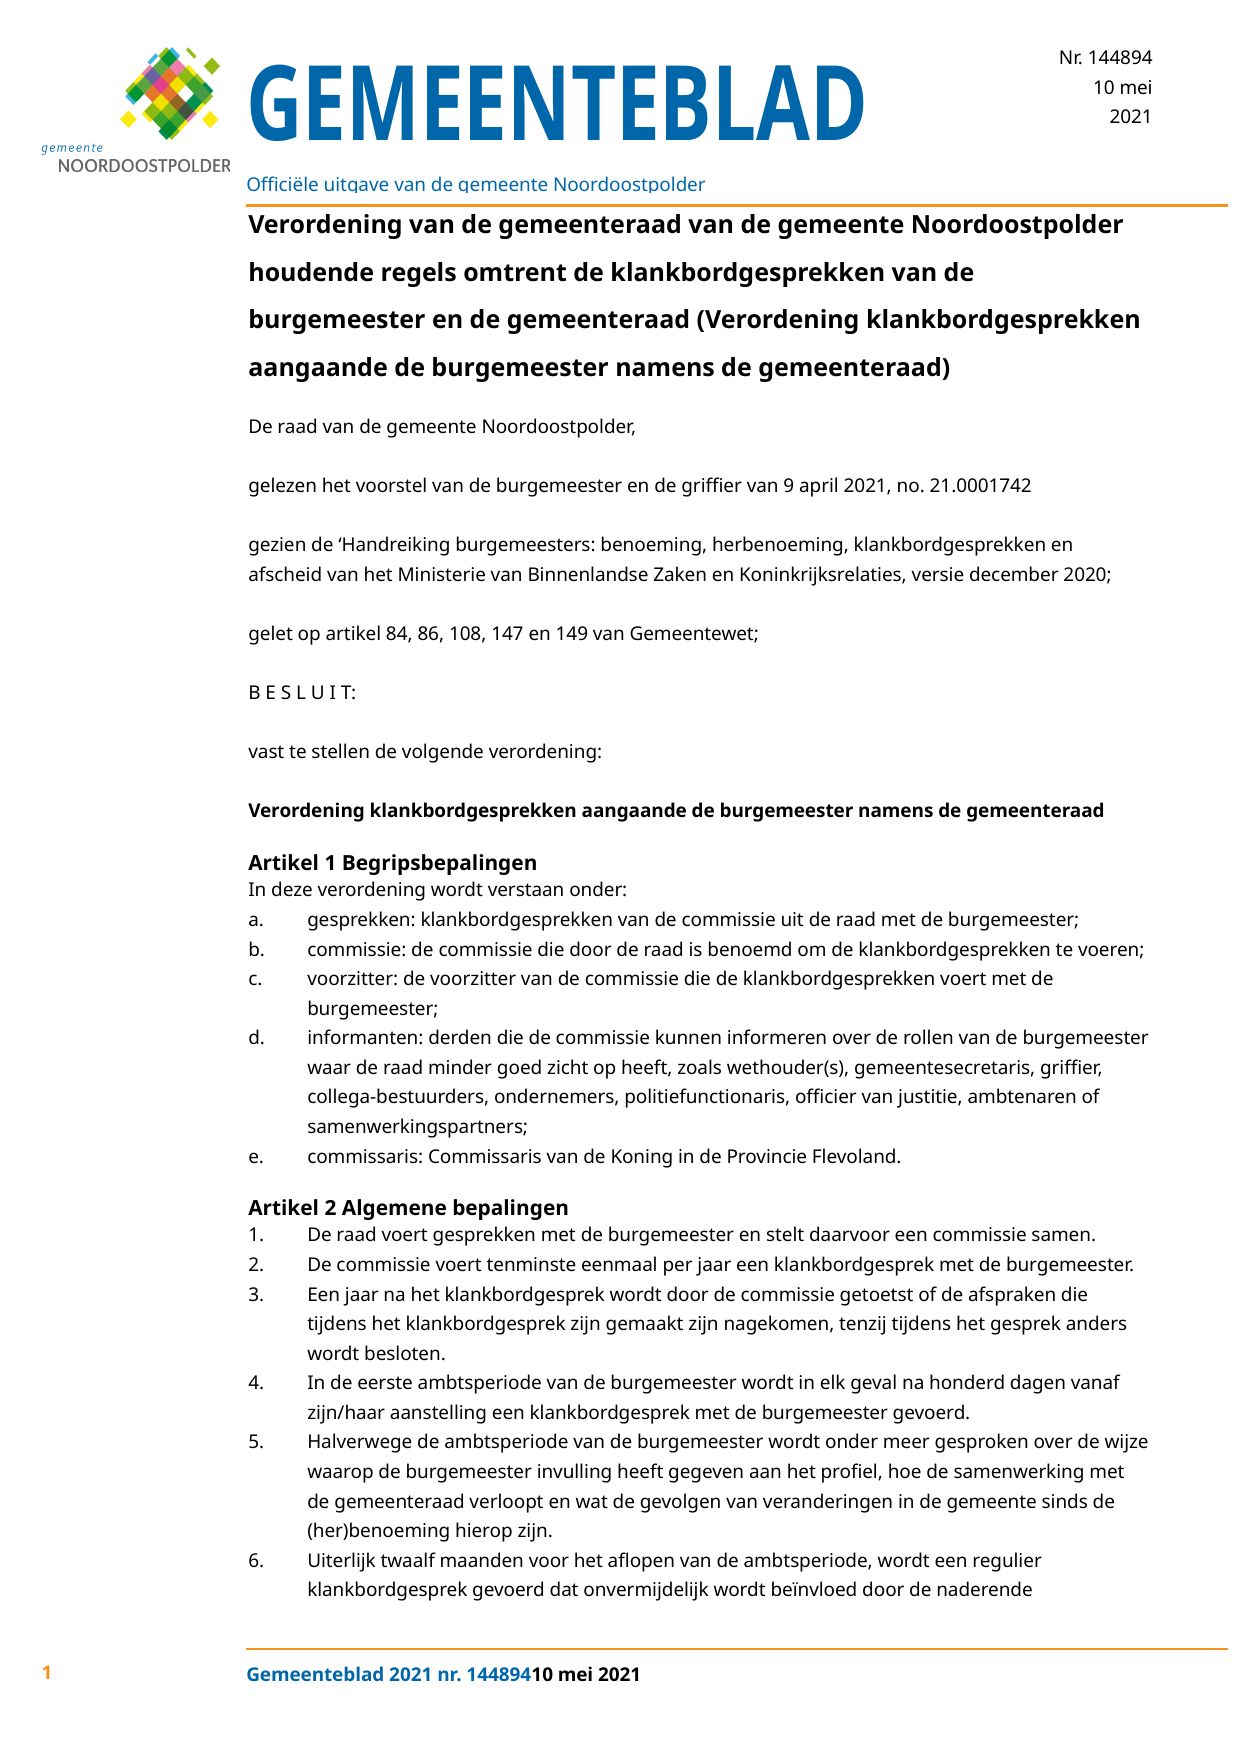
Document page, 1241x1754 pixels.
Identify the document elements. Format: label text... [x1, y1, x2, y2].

text Artikel 1 Begripsbepalingen [248, 848, 1152, 877]
list De raad voert gesprekken met de burgemeester en stelt daarvoor een commissie samen. [248, 1222, 1152, 1247]
text gelet op artikel 84, 86, 108, 147 en 149 van Gemeentewet; [248, 620, 1152, 646]
text B E S L U I T: [248, 679, 1152, 705]
text vast te stellen de volgende verordening: [248, 738, 1152, 764]
list Halverwege de ambtsperiode van de burgemeester wordt onder meer gesproken over de wijze waarop de burgemeester invulling heeft gegeven aan het profiel, hoe de samenwerking met de gemeenteraad verloopt en wat de gevolgen van veranderingen in de gemeente sinds de (her)benoeming hierop zijn. [248, 1429, 1152, 1543]
picture [41, 47, 231, 172]
text Artikel 2 Algemene bepalingen [248, 1193, 1152, 1222]
list informanten: derden die de commissie kunnen informeren over de rollen van de burgemeester waar de raad minder goed zicht op heeft, zoals wethouder(s), gemeentesecretaris, griffier, collega-bestuurders, ondernemers, politiefunctionaris, officier van justitie, ambtenaren of samenwerkingspartners; [248, 1024, 1152, 1139]
list Uiterlijk twaalf maanden voor het aflopen van de ambtsperiode, wordt een regulier klankbordgesprek gevoerd dat onvermijdelijk wordt beïnvloed door de naderende [248, 1547, 1152, 1602]
list commissie: de commissie die door de raad is benoemd om de klankbordgesprekken te voeren; [248, 936, 1152, 961]
list commissaris: Commissaris van de Koning in de Provincie Flevoland. [248, 1143, 1152, 1168]
list In de eerste ambtsperiode van de burgemeester wordt in elk geval na honderd dagen vanaf zijn/haar aanstelling een klankbordgesprek met de burgemeester gevoerd. [248, 1369, 1152, 1425]
list gesprekken: klankbordgesprekken van de commissie uit de raad met de burgemeester; [248, 906, 1152, 932]
text Verordening van de gemeenteraad van de gemeente Noordoostpolder houdende regels omtrent de klankbordgesprekken van de burgemeester en de gemeenteraad (Verordening klankbordgesprekken aangaande de burgemeester namens de gemeenteraad) [248, 207, 1152, 384]
list Een jaar na het klankbordgesprek wordt door de commissie getoetst of de afspraken die tijdens het klankbordgesprek zijn gemaakt zijn nagekomen, tenzij tijdens het gesprek anders wordt besloten. [248, 1281, 1152, 1366]
list voorzitter: de voorzitter van de commissie die de klankbordgesprekken voert met de burgemeester; [248, 965, 1152, 1021]
text gelezen het voorstel van de burgemeester en de griffier van 9 april 2021, no. 21.0001742 [248, 472, 1152, 498]
text gezien de ‘Handreiking burgemeesters: benoeming, herbenoeming, klankbordgesprekken en afscheid van het Ministerie van Binnenlandse Zaken en Koninkrijksrelaties, versie december 2020; [248, 531, 1152, 587]
list De commissie voert tenminste eenmaal per jaar een klankbordgesprek met de burgemeester. [248, 1251, 1152, 1277]
text Verordening klankbordgesprekken aangaande de burgemeester namens de gemeenteraad [248, 798, 1152, 823]
text De raad van de gemeente Noordoostpolder, [248, 413, 1152, 439]
text In deze verordening wordt verstaan onder: [248, 877, 1152, 902]
